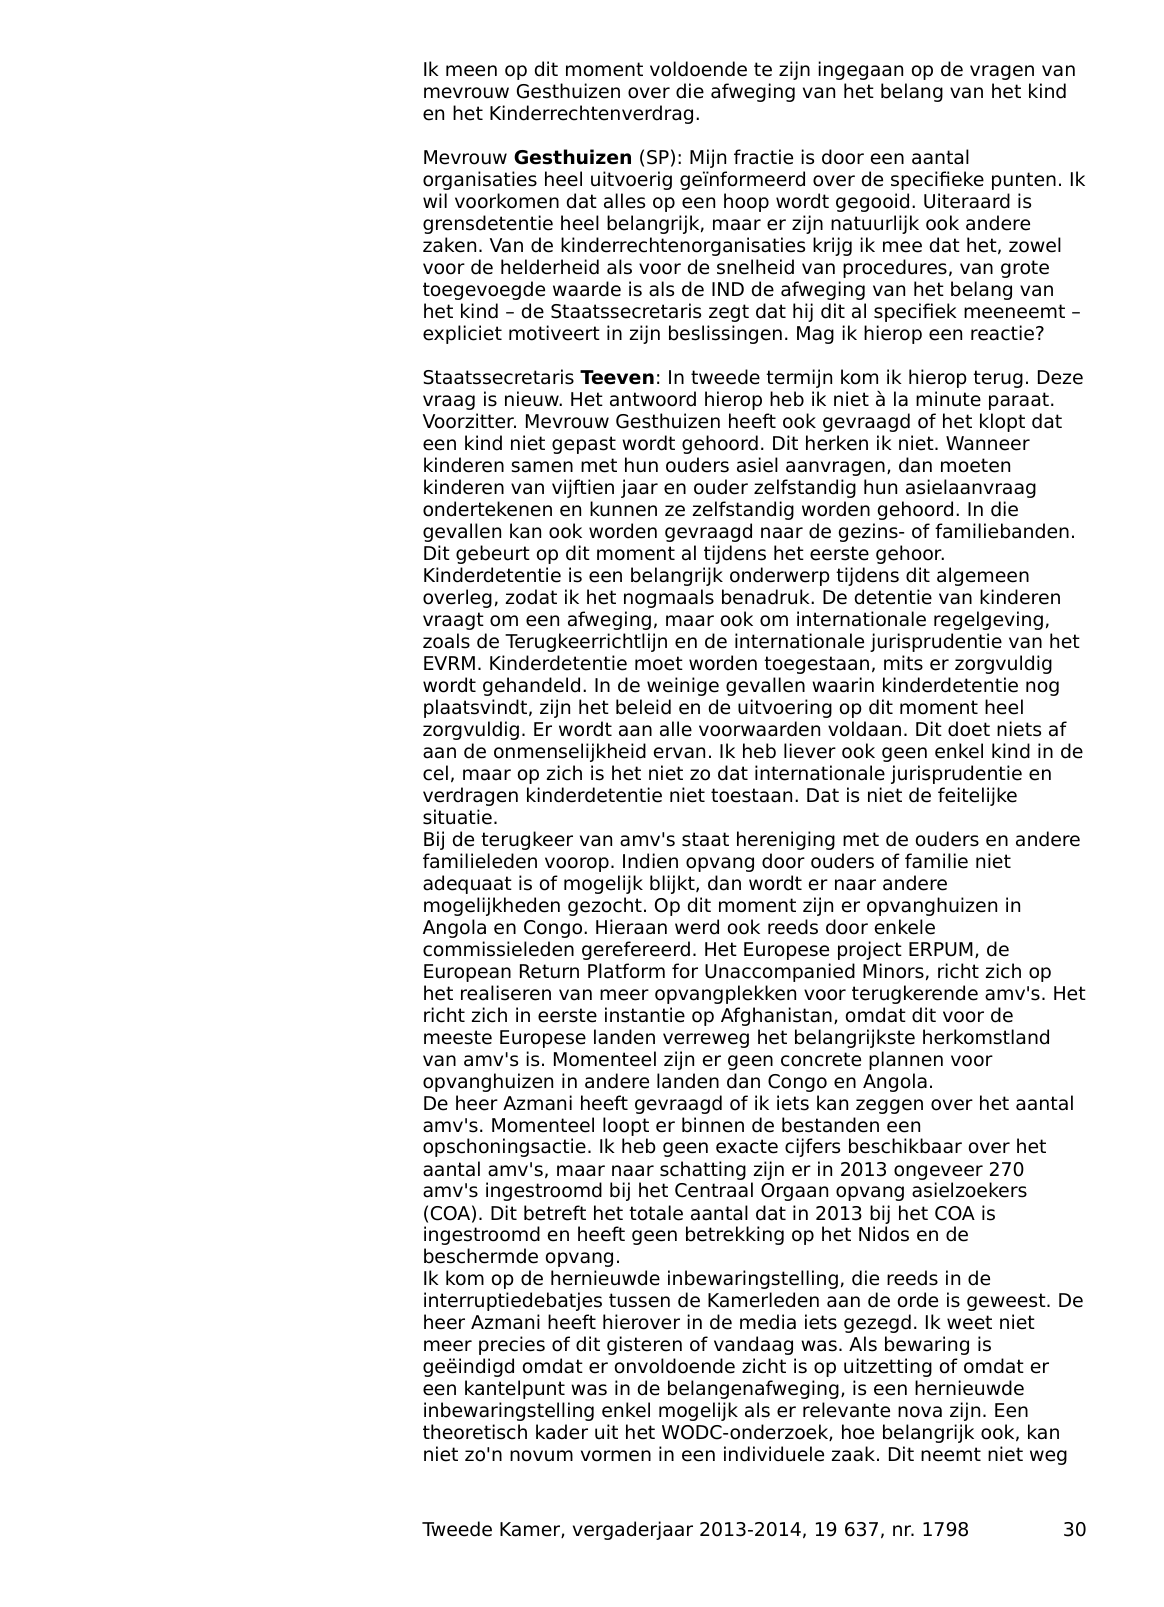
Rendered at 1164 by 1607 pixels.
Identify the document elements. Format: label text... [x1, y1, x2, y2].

text Voorzitter. Mevrouw Gesthuizen heeft ook gevraagd of het klopt dat een kind niet gepast wordt gehoord. Dit herken ik niet. Wanneer kinderen samen met hun ouders asiel aanvragen, dan moeten kinderen van vijftien jaar en ouder zelfstandig hun asielaanvraag ondertekenen en kunnen ze zelfstandig worden gehoord. In die gevallen kan ook worden gevraagd naar de gezins- of familiebanden. Dit gebeurt op dit moment al tijdens het eerste gehoor. [422, 411, 1087, 565]
text Ik kom op de hernieuwde inbewaringstelling, die reeds in de interruptiedebatjes tussen de Kamerleden aan de orde is geweest. De heer Azmani heeft hierover in de media iets gezegd. Ik weet niet meer precies of dit gisteren of vandaag was. Als bewaring is geëindigd omdat er onvoldoende zicht is op uitzetting of omdat er een kantelpunt was in de belangenafweging, is een hernieuwde inbewaringstelling enkel mogelijk als er relevante nova zijn. Een theoretisch kader uit het WODC-onderzoek, hoe belangrijk ook, kan niet zo'n novum vormen in een individuele zaak. Dit neemt niet weg [422, 1268, 1087, 1466]
text De heer Azmani heeft gevraagd of ik iets kan zeggen over het aantal amv's. Momenteel loopt er binnen de bestanden een opschoningsactie. Ik heb geen exacte cijfers beschikbaar over het aantal amv's, maar naar schatting zijn er in 2013 ongeveer 270 amv's ingestroomd bij het Centraal Orgaan opvang asielzoekers (COA). Dit betreft het totale aantal dat in 2013 bij het COA is ingestroomd en heeft geen betrekking op het Nidos en de beschermde opvang. [422, 1092, 1087, 1268]
text Ik meen op dit moment voldoende te zijn ingegaan op de vragen van mevrouw Gesthuizen over die afweging van het belang van het kind en het Kinderrechtenverdrag. [422, 59, 1087, 125]
text Bij de terugkeer van amv's staat hereniging met de ouders en andere familieleden voorop. Indien opvang door ouders of familie niet adequaat is of mogelijk blijkt, dan wordt er naar andere mogelijkheden gezocht. Op dit moment zijn er opvanghuizen in Angola en Congo. Hieraan werd ook reeds door enkele commissieleden gerefereerd. Het Europese project ERPUM, de European Return Platform for Unaccompanied Minors, richt zich op het realiseren van meer opvangplekken voor terugkerende amv's. Het richt zich in eerste instantie op Afghanistan, omdat dit voor de meeste Europese landen verreweg het belangrijkste herkomstland van amv's is. Momenteel zijn er geen concrete plannen voor opvanghuizen in andere landen dan Congo en Angola. [422, 829, 1087, 1092]
text Mevrouw Gesthuizen (SP): Mijn fractie is door een aantal organisaties heel uitvoerig geïnformeerd over de specifieke punten. Ik wil voorkomen dat alles op een hoop wordt gegooid. Uiteraard is grensdetentie heel belangrijk, maar er zijn natuurlijk ook andere zaken. Van de kinderrechtenorganisaties krijg ik mee dat het, zowel voor de helderheid als voor de snelheid van procedures, van grote toegevoegde waarde is als de IND de afweging van het belang van het kind – de Staatssecretaris zegt dat hij dit al specifiek meeneemt – expliciet motiveert in zijn beslissingen. Mag ik hierop een reactie? [422, 147, 1087, 345]
text Staatssecretaris Teeven: In tweede termijn kom ik hierop terug. Deze vraag is nieuw. Het antwoord hierop heb ik niet à la minute paraat. [422, 367, 1087, 411]
text Kinderdetentie is een belangrijk onderwerp tijdens dit algemeen overleg, zodat ik het nogmaals benadruk. De detentie van kinderen vraagt om een afweging, maar ook om internationale regelgeving, zoals de Terugkeerrichtlijn en de internationale jurisprudentie van het EVRM. Kinderdetentie moet worden toegestaan, mits er zorgvuldig wordt gehandeld. In de weinige gevallen waarin kinderdetentie nog plaatsvindt, zijn het beleid en de uitvoering op dit moment heel zorgvuldig. Er wordt aan alle voorwaarden voldaan. Dit doet niets af aan de onmenselijkheid ervan. Ik heb liever ook geen enkel kind in de cel, maar op zich is het niet zo dat internationale jurisprudentie en verdragen kinderdetentie niet toestaan. Dat is niet de feitelijke situatie. [422, 565, 1087, 829]
